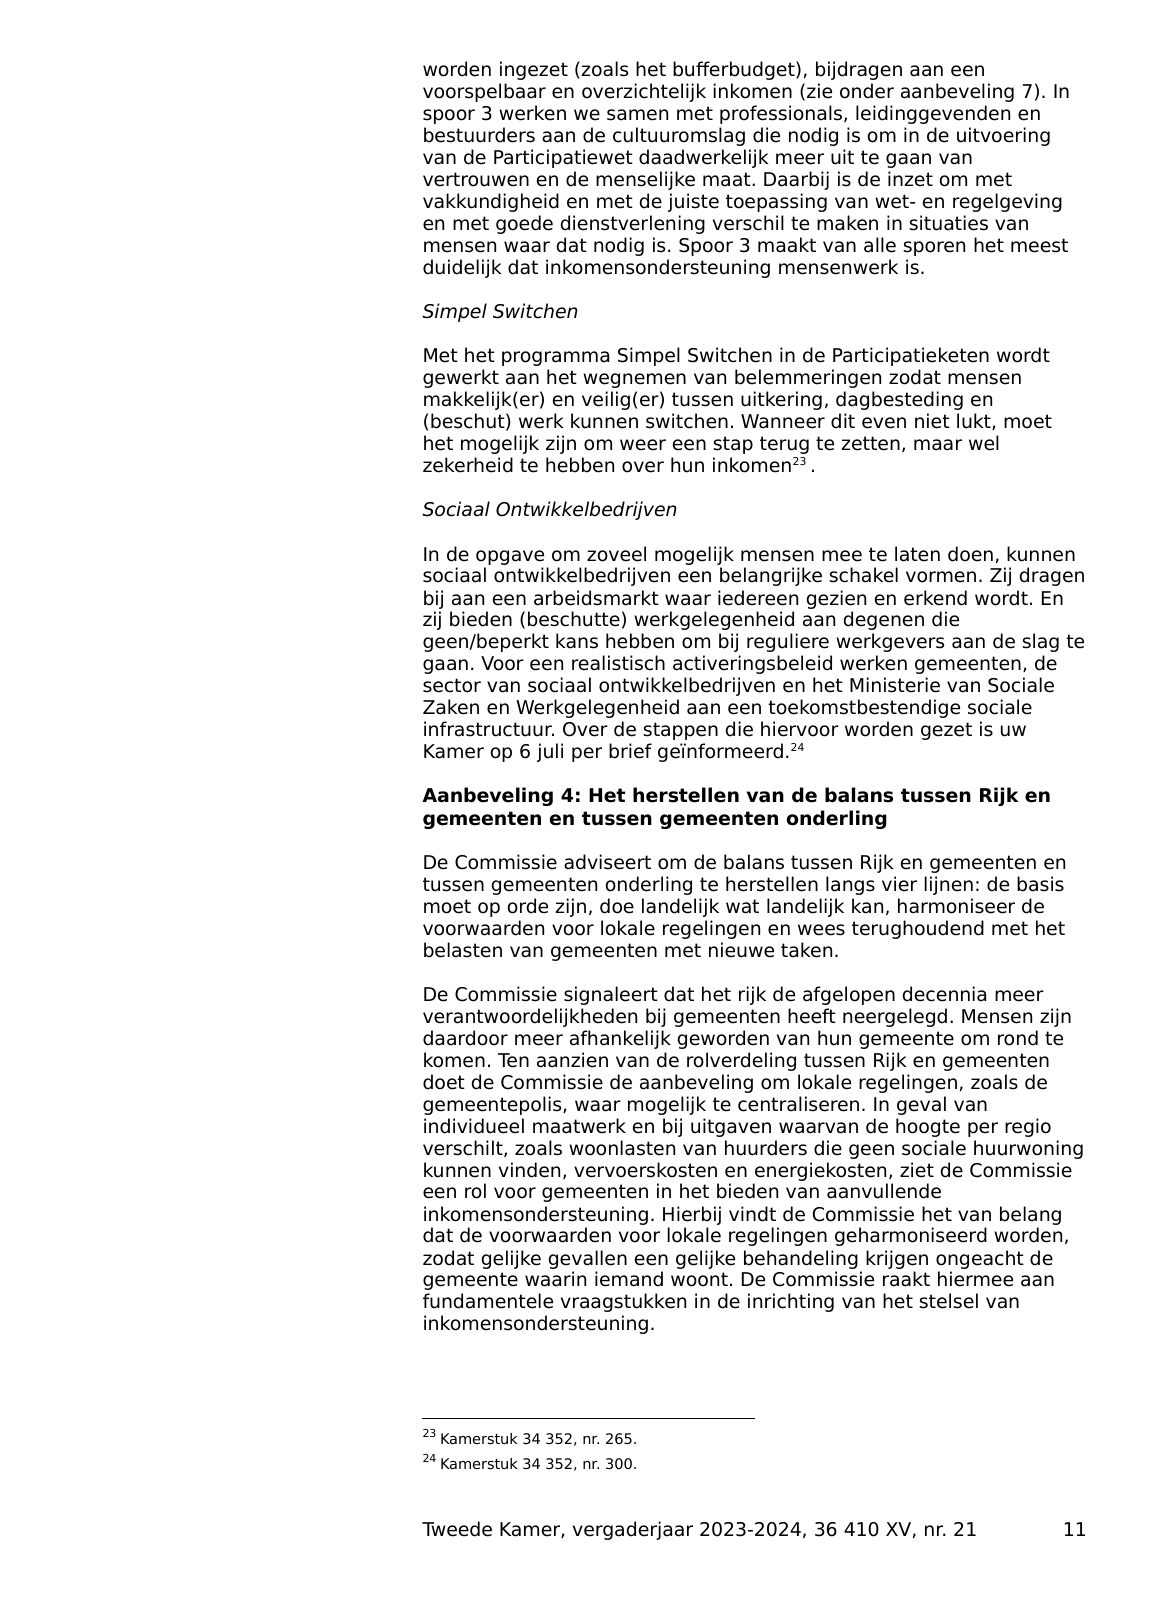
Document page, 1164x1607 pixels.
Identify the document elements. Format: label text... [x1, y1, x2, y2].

subtitle Simpel Switchen [422, 301, 1087, 323]
text In de opgave om zoveel mogelijk mensen mee te laten doen, kunnen sociaal ontwikkelbedrijven een belangrijke schakel vormen. Zij dragen bij aan een arbeidsmarkt waar iedereen gezien en erkend wordt. En zij bieden (beschutte) werkgelegenheid aan degenen die geen/beperkt kans hebben om bij reguliere werkgevers aan de slag te gaan. Voor een realistisch activeringsbeleid werken gemeenten, de sector van sociaal ontwikkelbedrijven en het Ministerie van Sociale Zaken en Werkgelegenheid aan een toekomstbestendige sociale infrastructuur. Over de stappen die hiervoor worden gezet is uw Kamer op 6 juli per brief geïnformeerd. [422, 543, 1087, 763]
text De Commissie adviseert om de balans tussen Rijk en gemeenten en tussen gemeenten onderling te herstellen langs vier lijnen: de basis moet op orde zijn, doe landelijk wat landelijk kan, harmoniseer de voorwaarden voor lokale regelingen en wees terughoudend met het belasten van gemeenten met nieuwe taken. [422, 852, 1087, 961]
text Kamerstuk 34 352, nr. 300. [422, 1452, 1087, 1474]
text Met het programma Simpel Switchen in de Participatieketen wordt gewerkt aan het wegnemen van belemmeringen zodat mensen makkelijk(er) en veilig(er) tussen uitkering, dagbesteding en (beschut) werk kunnen switchen. Wanneer dit even niet lukt, moet het mogelijk zijn om weer een stap terug te zetten, maar wel zekerheid te hebben over hun inkomen. [422, 345, 1087, 477]
text worden ingezet (zoals het bufferbudget), bijdragen aan een voorspelbaar en overzichtelijk inkomen (zie onder aanbeveling 7). In spoor 3 werken we samen met professionals, leidinggevenden en bestuurders aan de cultuuromslag die nodig is om in de uitvoering van de Participatiewet daadwerkelijk meer uit te gaan van vertrouwen en de menselijke maat. Daarbij is de inzet om met vakkundigheid en met de juiste toepassing van wet- en regelgeving en met goede dienstverlening verschil te maken in situaties van mensen waar dat nodig is. Spoor 3 maakt van alle sporen het meest duidelijk dat inkomensondersteuning mensenwerk is. [422, 59, 1087, 279]
subtitle Aanbeveling 4: Het herstellen van de balans tussen Rijk en gemeenten en tussen gemeenten onderling [422, 785, 1087, 829]
subtitle Sociaal Ontwikkelbedrijven [422, 499, 1087, 521]
text Kamerstuk 34 352, nr. 265. [422, 1427, 1087, 1449]
text De Commissie signaleert dat het rijk de afgelopen decennia meer verantwoordelijkheden bij gemeenten heeft neergelegd. Mensen zijn daardoor meer afhankelijk geworden van hun gemeente om rond te komen. Ten aanzien van de rolverdeling tussen Rijk en gemeenten doet de Commissie de aanbeveling om lokale regelingen, zoals de gemeentepolis, waar mogelijk te centraliseren. In geval van individueel maatwerk en bij uitgaven waarvan de hoogte per regio verschilt, zoals woonlasten van huurders die geen sociale huurwoning kunnen vinden, vervoerskosten en energiekosten, ziet de Commissie een rol voor gemeenten in het bieden van aanvullende inkomensondersteuning. Hierbij vindt de Commissie het van belang dat de voorwaarden voor lokale regelingen geharmoniseerd worden, zodat gelijke gevallen een gelijke behandeling krijgen ongeacht de gemeente waarin iemand woont. De Commissie raakt hiermee aan fundamentele vraagstukken in de inrichting van het stelsel van inkomensondersteuning. [422, 984, 1087, 1335]
